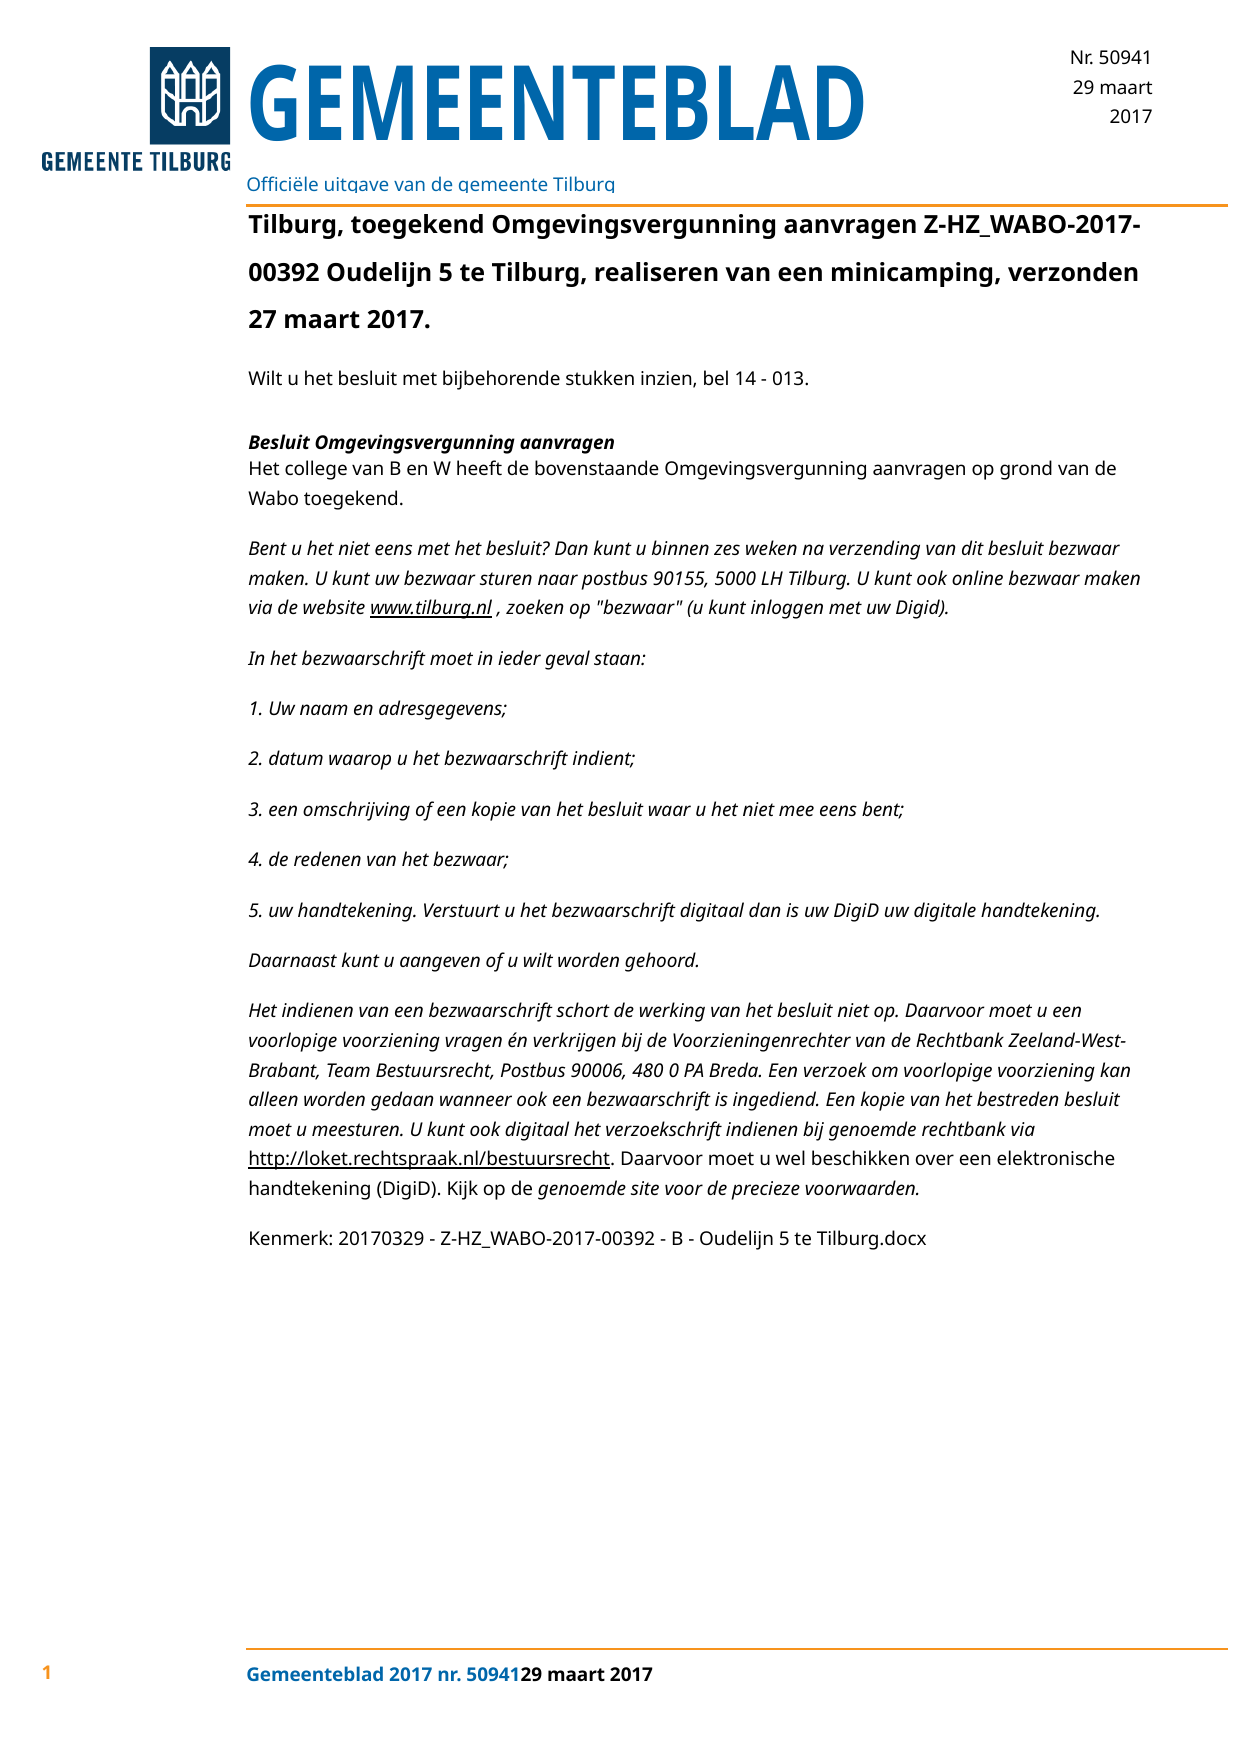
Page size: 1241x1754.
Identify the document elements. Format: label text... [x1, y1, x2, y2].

text Bent u het niet eens met het besluit? Dan kunt u binnen zes weken na verzending van dit besluit bezwaar maken. U kunt uw bezwaar sturen naar postbus 90155, 5000 LH Tilburg. U kunt ook online bezwaar maken via de website www.tilburg.nl , zoeken op "bezwaar" (u kunt inloggen met uw Digid). [248, 535, 1152, 620]
text Wilt u het besluit met bijbehorende stukken inzien, bel 14 - 013. [248, 366, 1152, 391]
text 3. een omschrijving of een kopie van het besluit waar u het niet mee eens bent; [248, 796, 1152, 822]
text Het indienen van een bezwaarschrift schort de werking van het besluit niet op. Daarvoor moet u een voorlopige voorziening vragen én verkrijgen bij de Voorzieningenrechter van de Rechtbank Zeeland-West-Brabant, Team Bestuursrecht, Postbus 90006, 480 0 PA Breda. Een verzoek om voorlopige voorziening kan alleen worden gedaan wanneer ook een bezwaarschrift is ingediend. Een kopie van het bestreden besluit moet u meesturen. U kunt ook digitaal het verzoekschrift indienen bij genoemde rechtbank via http://loket.rechtspraak.nl/bestuursrecht. Daarvoor moet u wel beschikken over een elektronische handtekening (DigiD). Kijk op de genoemde site voor de precieze voorwaarden. [248, 998, 1152, 1201]
text 2. datum waarop u het bezwaarschrift indient; [248, 746, 1152, 771]
text Besluit Omgevingsvergunning aanvragen [248, 429, 1152, 455]
text 5. uw handtekening. Verstuurt u het bezwaarschrift digitaal dan is uw DigiD uw digitale handtekening. [248, 897, 1152, 923]
text Het college van B en W heeft de bovenstaande Omgevingsvergunning aanvragen op grond van de Wabo toegekend. [248, 455, 1152, 511]
text 4. de redenen van het bezwaar; [248, 846, 1152, 872]
text Kenmerk: 20170329 - Z-HZ_WABO-2017-00392 - B - Oudelijn 5 te Tilburg.docx [248, 1226, 1152, 1251]
text Daarnaast kunt u aangeven of u wilt worden gehoord. [248, 947, 1152, 973]
text 1. Uw naam en adresgegevens; [248, 695, 1152, 721]
text Tilburg, toegekend Omgevingsvergunning aanvragen Z-HZ_WABO-2017-00392 Oudelijn 5 te Tilburg, realiseren van een minicamping, verzonden 27 maart 2017. [248, 207, 1152, 336]
text In het bezwaarschrift moet in ieder geval staan: [248, 645, 1152, 671]
picture [41, 47, 231, 172]
